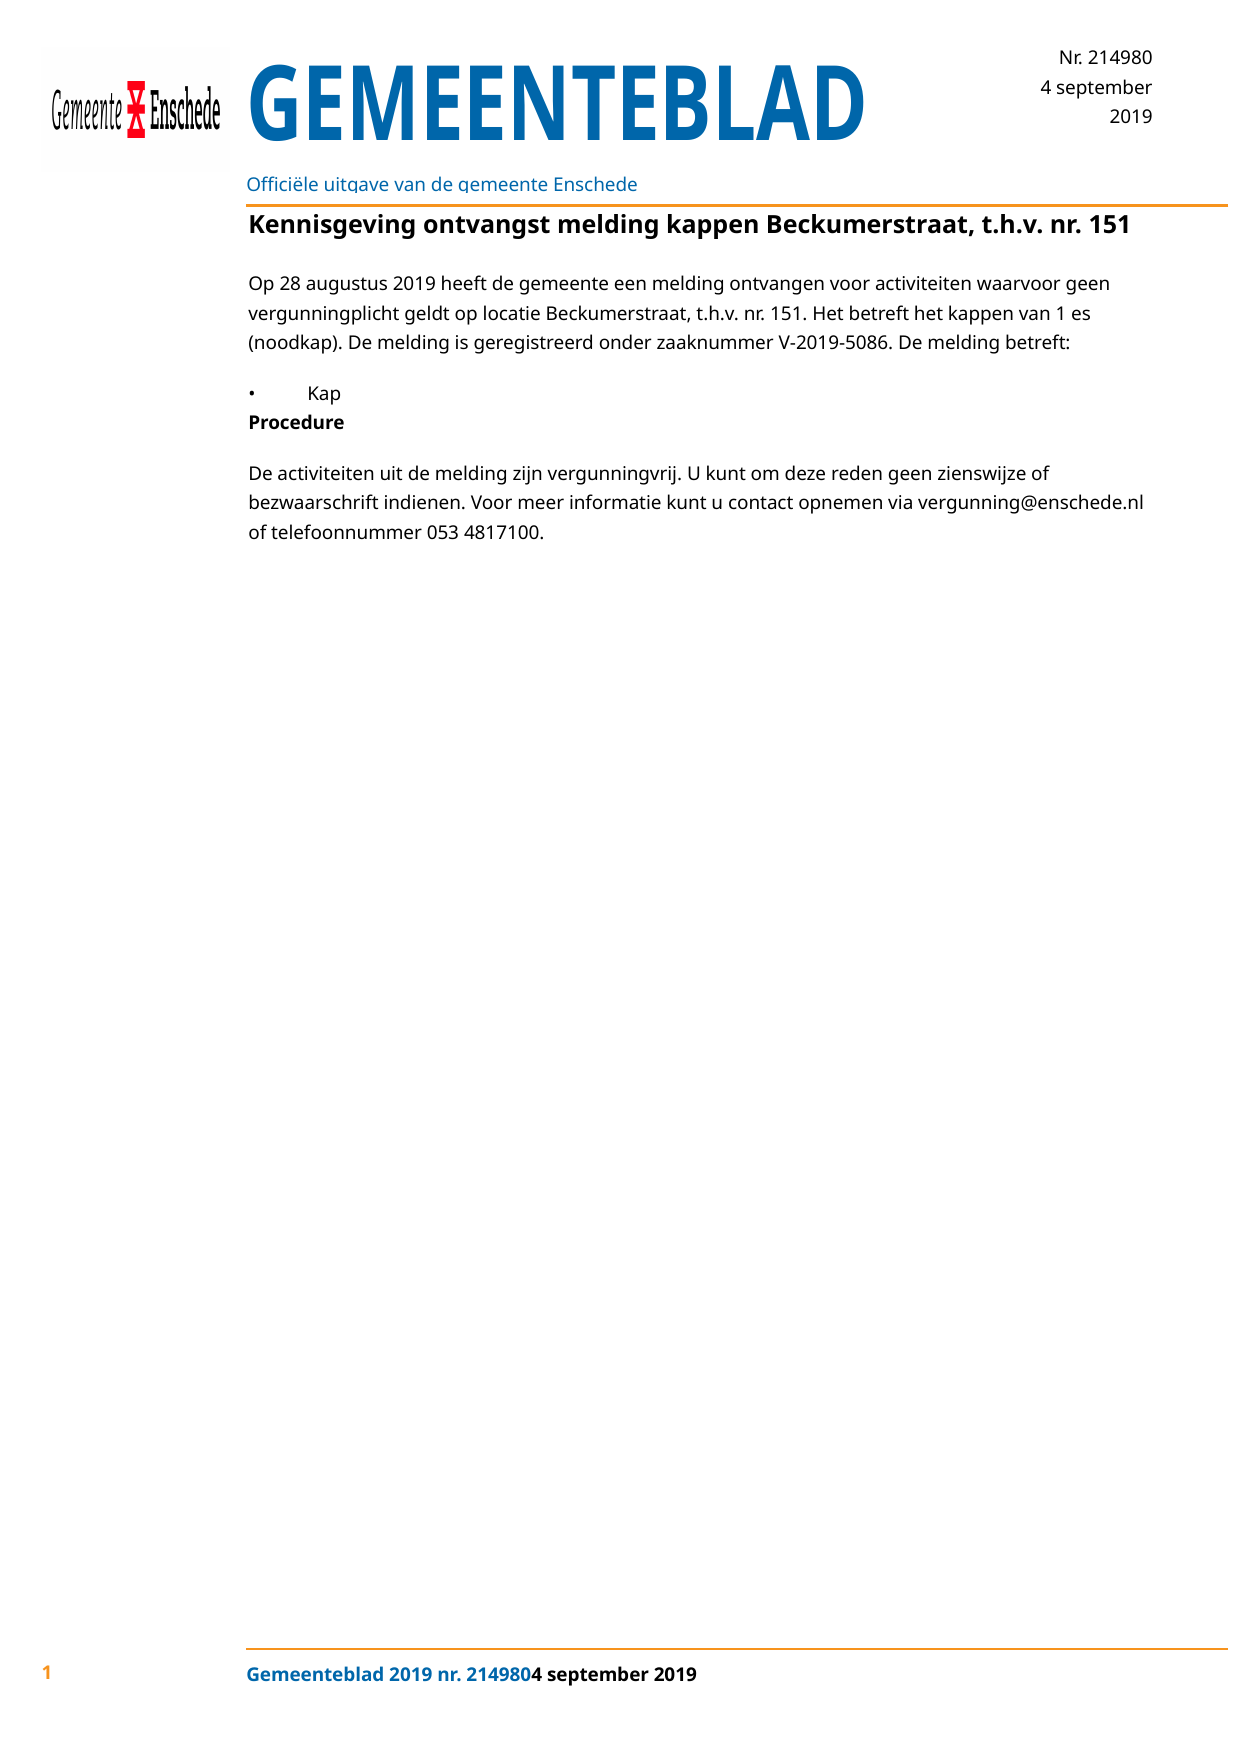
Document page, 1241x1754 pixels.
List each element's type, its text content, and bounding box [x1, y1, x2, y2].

picture [41, 47, 231, 172]
text Op 28 augustus 2019 heeft de gemeente een melding ontvangen voor activiteiten waarvoor geen vergunningplicht geldt op locatie Beckumerstraat, t.h.v. nr. 151. Het betreft het kappen van 1 es (noodkap). De melding is geregistreerd onder zaaknummer V-2019-5086. De melding betreft: [248, 270, 1152, 355]
text Procedure [248, 409, 1152, 435]
text Kennisgeving ontvangst melding kappen Beckumerstraat, t.h.v. nr. 151 [248, 207, 1152, 241]
list Kap [248, 380, 1152, 406]
text De activiteiten uit de melding zijn vergunningvrij. U kunt om deze reden geen zienswijze of bezwaarschrift indienen. Voor meer informatie kunt u contact opnemen via vergunning@enschede.nl of telefoonnummer 053 4817100. [248, 460, 1152, 545]
